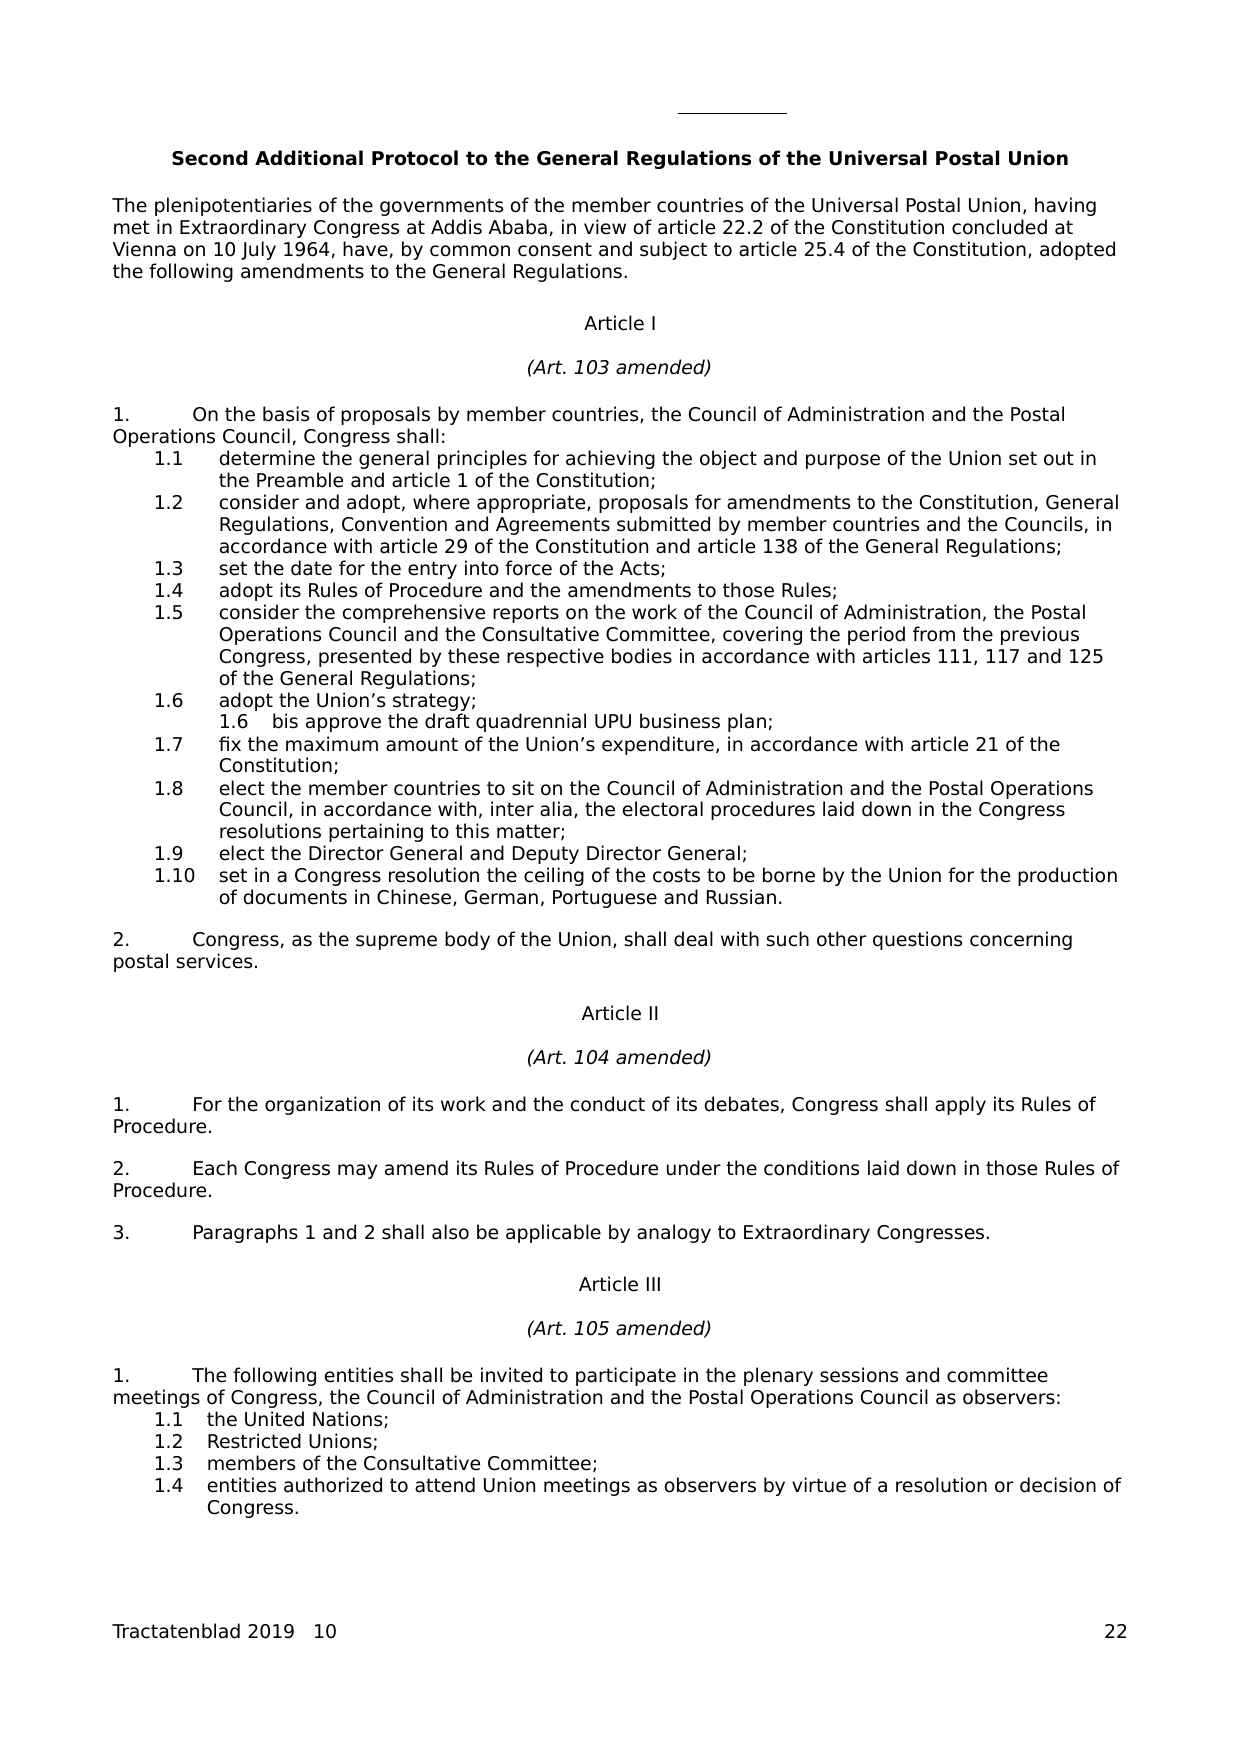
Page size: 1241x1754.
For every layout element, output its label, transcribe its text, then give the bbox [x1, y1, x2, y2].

text 1. For the organization of its work and the conduct of its debates, Congress shall apply its Rules of Procedure. [112, 1094, 1128, 1138]
subtitle Second Additional Protocol to the General Regulations of the Universal Postal Union [112, 148, 1128, 170]
text 1.1 the United Nations; [153, 1409, 1128, 1431]
subtitle Article II (Art. 104 amended) [112, 1003, 1128, 1069]
text 1.1 determine the general principles for achieving the object and purpose of the Union set out in the Preamble and article 1 of the Constitution; [153, 448, 1128, 492]
text 1.2 Restricted Unions; [153, 1431, 1128, 1453]
text 1.6 bis approve the draft quadrennial UPU business plan; [218, 711, 1128, 733]
text The plenipotentiaries of the governments of the member countries of the Universal Postal Union, having met in Extraordinary Congress at Addis Ababa, in view of article 22.2 of the Constitution concluded at Vienna on 10 July 1964, have, by common consent and subject to article 25.4 of the Constitution, adopted the following amendments to the General Regulations. [112, 195, 1128, 283]
text 2. Congress, as the supreme body of the Union, shall deal with such other questions concerning postal services. [112, 929, 1128, 973]
text 1. On the basis of proposals by member countries, the Council of Administration and the Postal Operations Council, Congress shall: [112, 404, 1128, 448]
text 1.4 entities authorized to attend Union meetings as observers by virtue of a resolution or decision of Congress. [153, 1475, 1128, 1519]
text 1.2 consider and adopt, where appropriate, proposals for amendments to the Constitution, General Regulations, Convention and Agreements submitted by member countries and the Councils, in accordance with article 29 of the Constitution and article 138 of the General Regulations; [153, 492, 1128, 558]
text 3. Paragraphs 1 and 2 shall also be applicable by analogy to Extraordinary Congresses. [112, 1222, 1128, 1244]
text 1.9 elect the Director General and Deputy Director General; [153, 843, 1128, 865]
text 1.5 consider the comprehensive reports on the work of the Council of Administration, the Postal Operations Council and the Consultative Committee, covering the period from the previous Congress, presented by these respective bodies in accordance with articles 111, 117 and 125 of the General Regulations; [153, 602, 1128, 689]
text 1.7 fix the maximum amount of the Union’s expenditure, in accordance with article 21 of the Constitution; [153, 733, 1128, 777]
text 1.6 adopt the Union’s strategy; [153, 689, 1128, 711]
subtitle Article III (Art. 105 amended) [112, 1274, 1128, 1340]
text 1. The following entities shall be invited to participate in the plenary sessions and committee meetings of Congress, the Council of Administration and the Postal Operations Council as observers: [112, 1365, 1128, 1409]
text 1.4 adopt its Rules of Procedure and the amendments to those Rules; [153, 579, 1128, 602]
subtitle Article I (Art. 103 amended) [112, 313, 1128, 379]
text 1.8 elect the member countries to sit on the Council of Administration and the Postal Operations Council, in accordance with, inter alia, the electoral procedures laid down in the Congress resolutions pertaining to this matter; [153, 777, 1128, 843]
text 1.10 set in a Congress resolution the ceiling of the costs to be borne by the Union for the production of documents in Chinese, German, Portuguese and Russian. [153, 865, 1128, 909]
text 2. Each Congress may amend its Rules of Procedure under the conditions laid down in those Rules of Procedure. [112, 1158, 1128, 1202]
text 1.3 members of the Consultative Committee; [153, 1453, 1128, 1475]
text 1.3 set the date for the entry into force of the Acts; [153, 558, 1128, 579]
